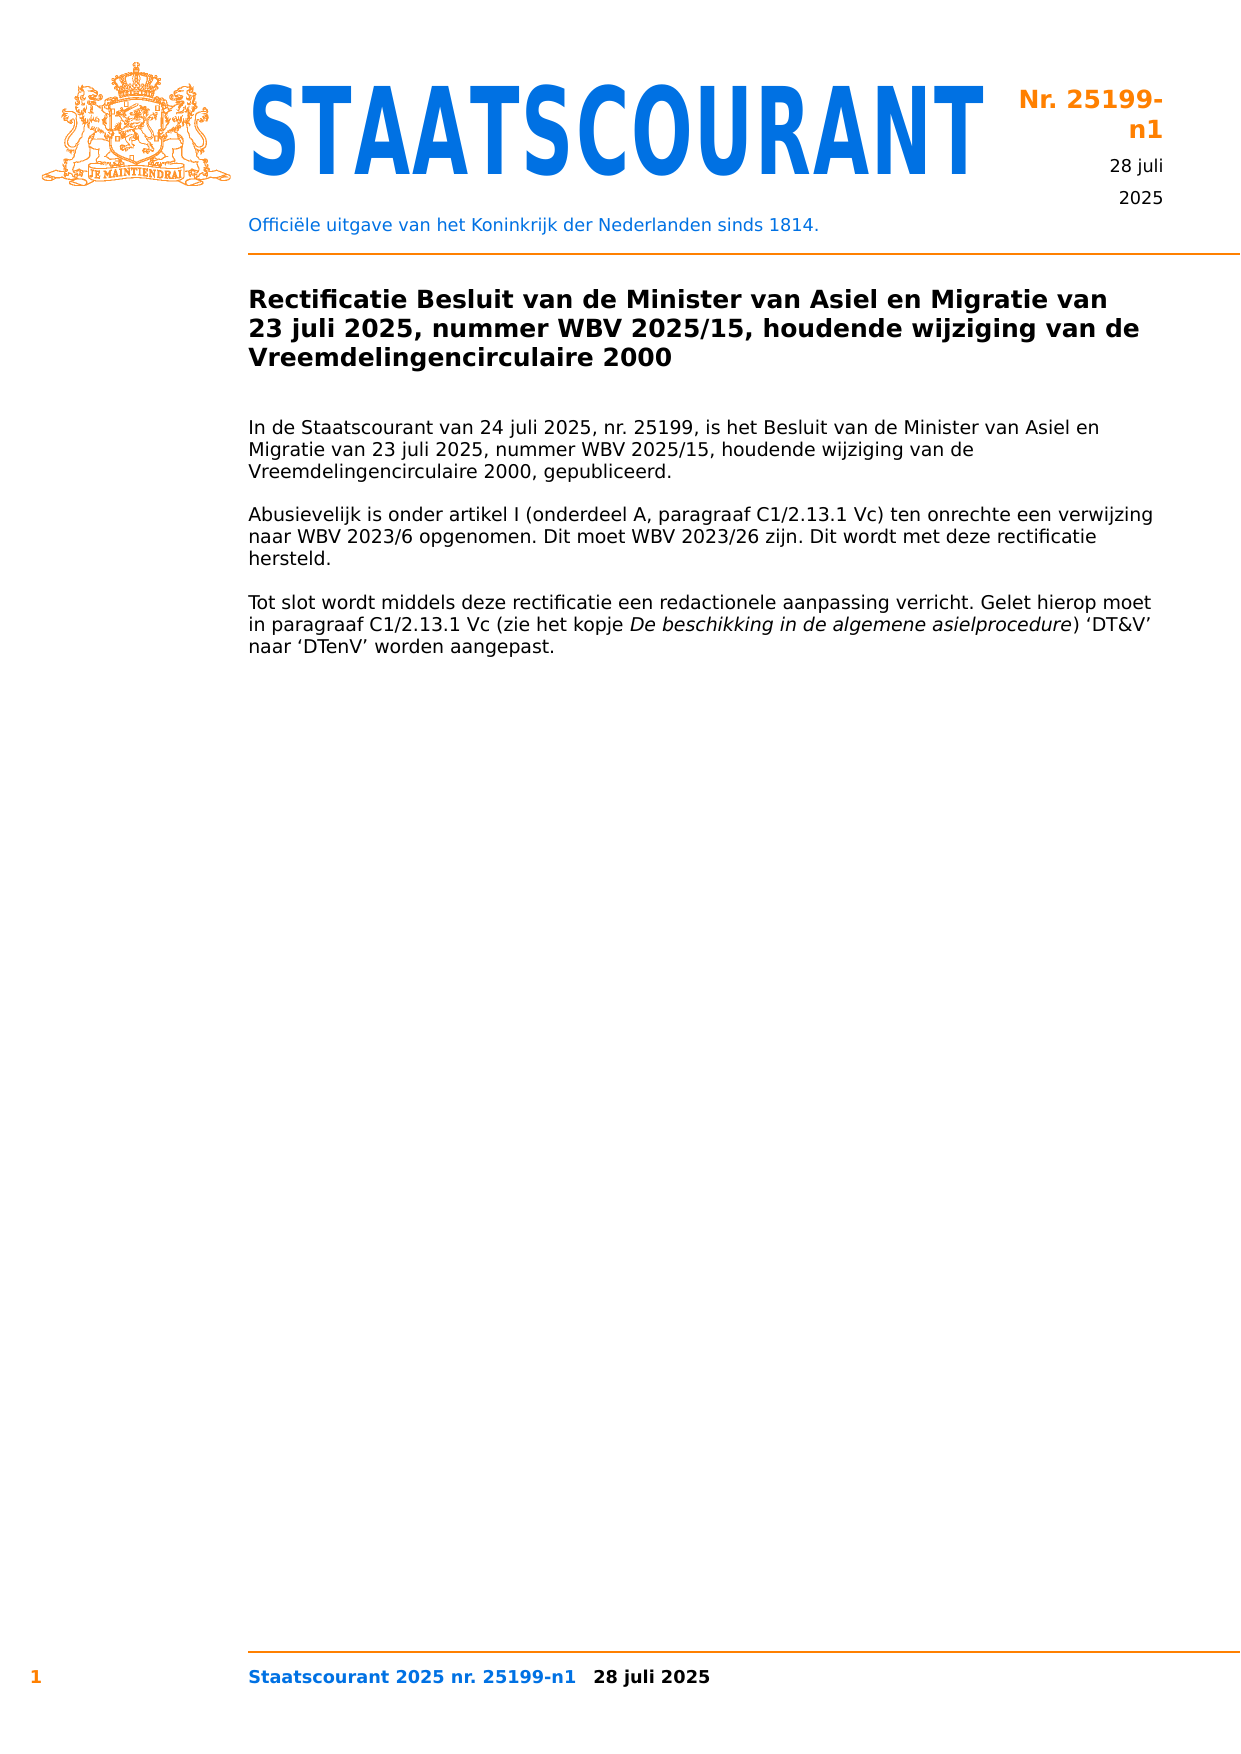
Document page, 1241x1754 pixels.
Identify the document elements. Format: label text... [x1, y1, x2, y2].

subtitle Rectificatie Besluit van de Minister van Asiel en Migratie van 23 juli 2025, nummer WBV 2025/15, houdende wijziging van de Vreemdelingencirculaire 2000 [248, 285, 1163, 373]
table_header STAATSCOURANT [248, 62, 998, 215]
picture [41, 62, 231, 186]
table_cell 2025 [998, 183, 1240, 215]
text Tot slot wordt middels deze rectificatie een redactionele aanpassing verricht. Gelet hierop moet in paragraaf C1/2.13.1 Vc (zie het kopje De beschikking in de algemene asielprocedure) ‘DT&V’ naar ‘DTenV’ worden aangepast. [248, 592, 1163, 658]
text Abusievelijk is onder artikel I (onderdeel A, paragraaf C1/2.13.1 Vc) ten onrechte een verwijzing naar WBV 2023/6 opgenomen. Dit moet WBV 2023/26 zijn. Dit wordt met deze rectificatie hersteld. [248, 504, 1163, 570]
table_cell 28 juli [998, 150, 1240, 182]
table_cell Officiële uitgave van het Koninkrijk der Nederlanden sinds 1814. [248, 215, 1240, 253]
text In de Staatscourant van 24 juli 2025, nr. 25199, is het Besluit van de Minister van Asiel en Migratie van 23 juli 2025, nummer WBV 2025/15, houdende wijziging van de Vreemdelingencirculaire 2000, gepubliceerd. [248, 417, 1163, 482]
table_header Nr. 25199-n1 [998, 62, 1240, 150]
table_header [25, 62, 248, 253]
